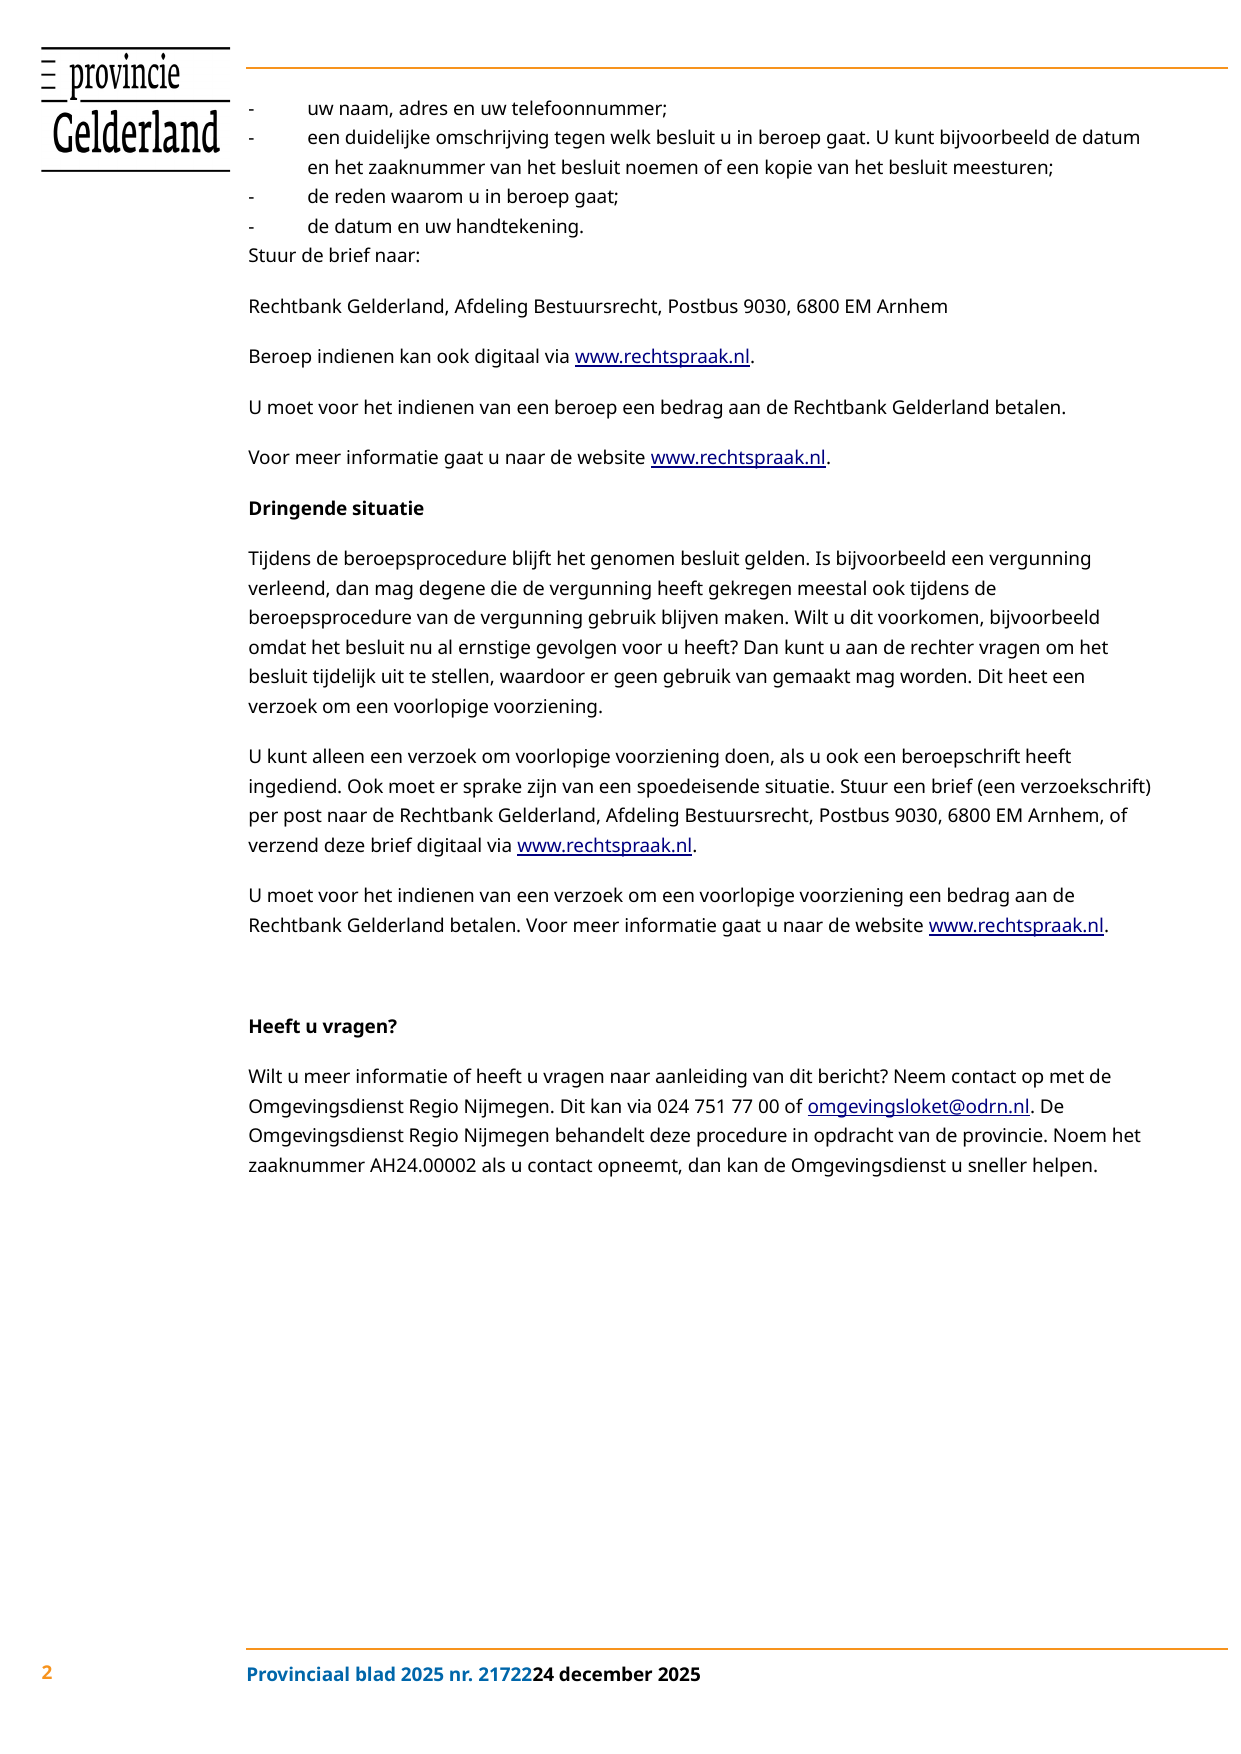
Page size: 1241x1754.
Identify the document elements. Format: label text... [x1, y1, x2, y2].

text Wilt u meer informatie of heeft u vragen naar aanleiding van dit bericht? Neem contact op met de Omgevingsdienst Regio Nijmegen. Dit kan via 024 751 77 00 of omgevingsloket@odrn.nl. De Omgevingsdienst Regio Nijmegen behandelt deze procedure in opdracht van de provincie. Noem het zaaknummer AH24.00002 als u contact opneemt, dan kan de Omgevingsdienst u sneller helpen. [248, 1063, 1152, 1178]
text Stuur de brief naar: [248, 243, 1152, 268]
text Rechtbank Gelderland, Afdeling Bestuursrecht, Postbus 9030, 6800 EM Arnhem [248, 293, 1152, 319]
text Dringende situatie [248, 495, 1152, 521]
list uw naam, adres en uw telefoonnummer; [248, 95, 1152, 121]
text Voor meer informatie gaat u naar de website www.rechtspraak.nl. [248, 444, 1152, 470]
text Tijdens de beroepsprocedure blijft het genomen besluit gelden. Is bijvoorbeeld een vergunning verleend, dan mag degene die de vergunning heeft gekregen meestal ook tijdens de beroepsprocedure van de vergunning gebruik blijven maken. Wilt u dit voorkomen, bijvoorbeeld omdat het besluit nu al ernstige gevolgen voor u heeft? Dan kunt u aan de rechter vragen om het besluit tijdelijk uit te stellen, waardoor er geen gebruik van gemaakt mag worden. Dit heet een verzoek om een voorlopige voorziening. [248, 545, 1152, 719]
list de datum en uw handtekening. [248, 213, 1152, 239]
text U moet voor het indienen van een verzoek om een voorlopige voorziening een bedrag aan de Rechtbank Gelderland betalen. Voor meer informatie gaat u naar de website www.rechtspraak.nl. [248, 883, 1152, 938]
text U moet voor het indienen van een beroep een bedrag aan de Rechtbank Gelderland betalen. [248, 394, 1152, 420]
list een duidelijke omschrijving tegen welk besluit u in beroep gaat. U kunt bijvoorbeeld de datum en het zaaknummer van het besluit noemen of een kopie van het besluit meesturen; [248, 124, 1152, 180]
list de reden waarom u in beroep gaat; [248, 183, 1152, 209]
text Beroep indienen kan ook digitaal via www.rechtspraak.nl. [248, 343, 1152, 369]
picture [41, 47, 231, 172]
text Heeft u vragen? [248, 1013, 1152, 1039]
text U kunt alleen een verzoek om voorlopige voorziening doen, als u ook een beroepschrift heeft ingediend. Ook moet er sprake zijn van een spoedeisende situatie. Stuur een brief (een verzoekschrift) per post naar de Rechtbank Gelderland, Afdeling Bestuursrecht, Postbus 9030, 6800 EM Arnhem, of verzend deze brief digitaal via www.rechtspraak.nl. [248, 743, 1152, 858]
